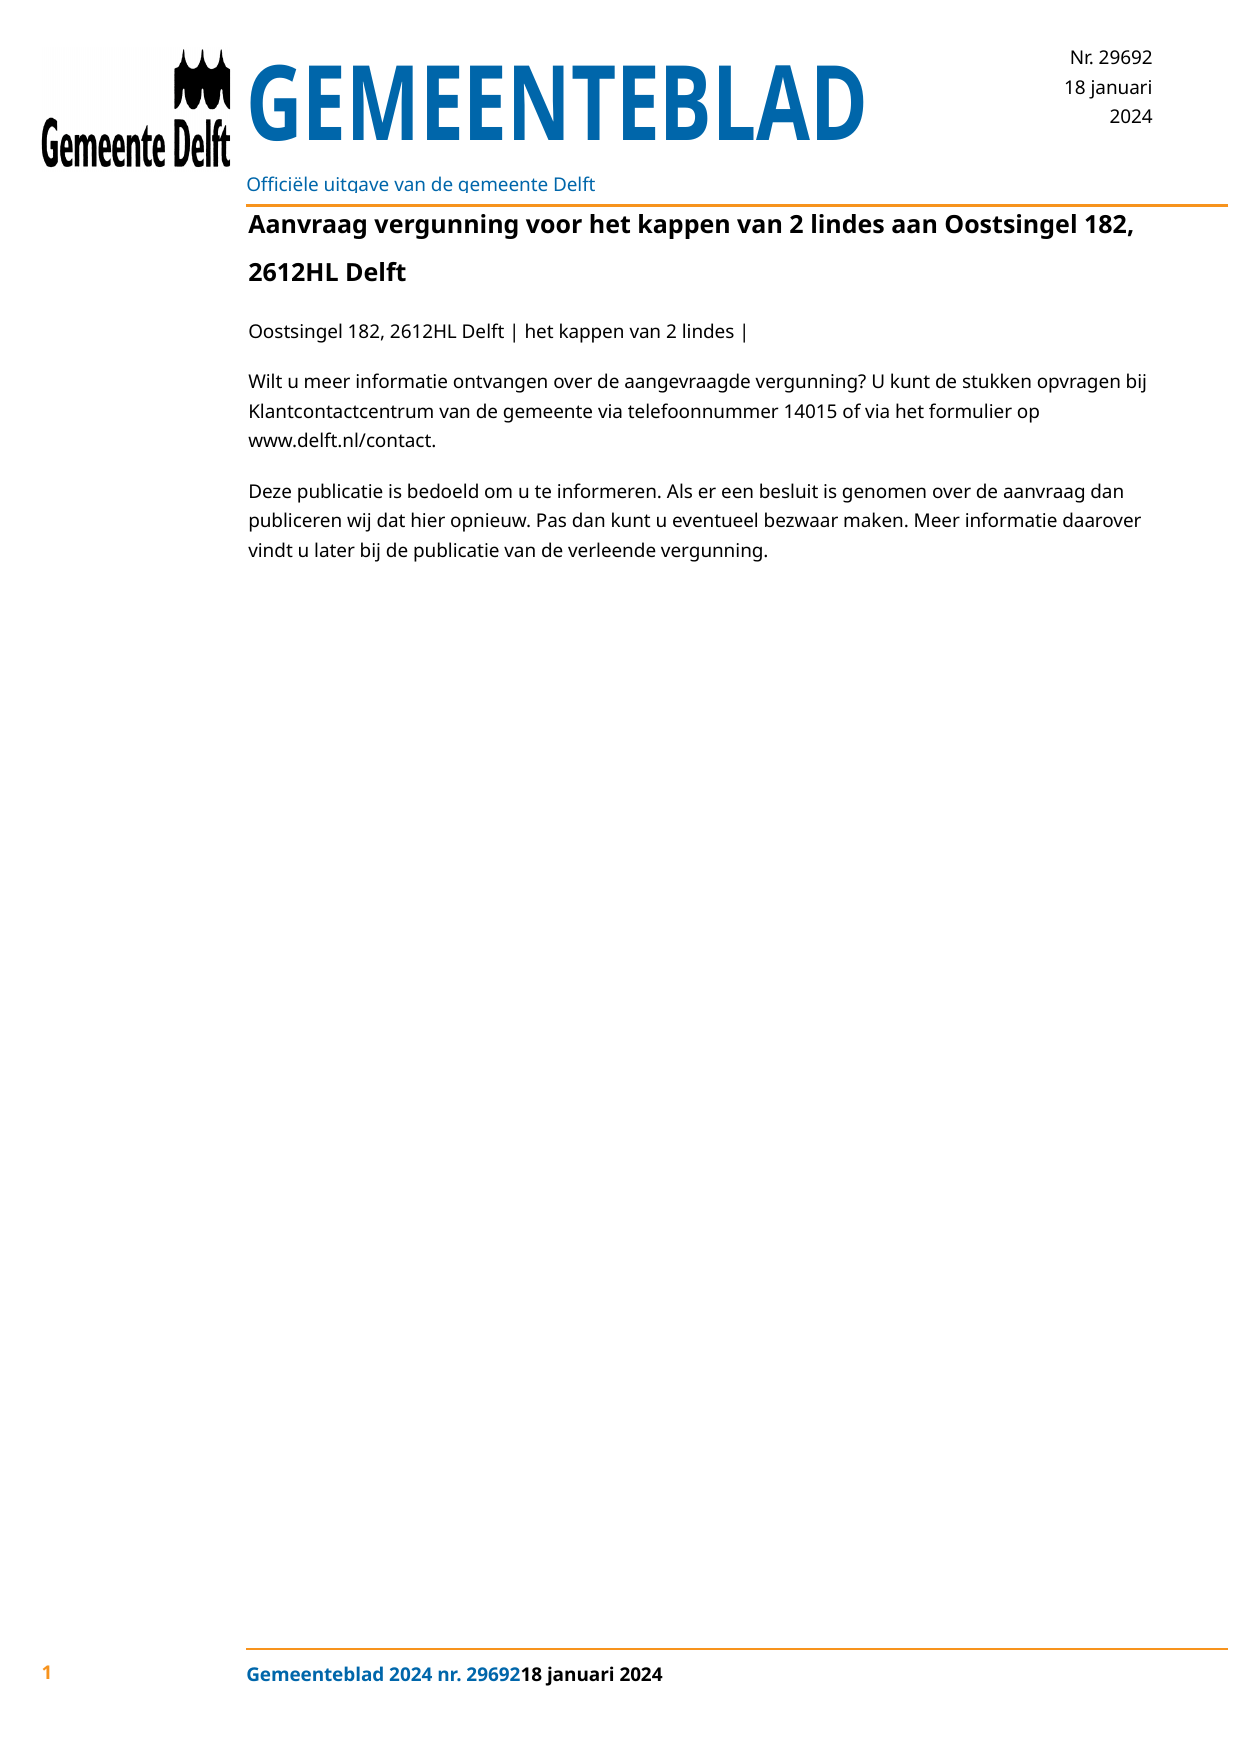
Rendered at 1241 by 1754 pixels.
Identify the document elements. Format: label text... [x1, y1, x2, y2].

text Deze publicatie is bedoeld om u te informeren. Als er een besluit is genomen over de aanvraag dan publiceren wij dat hier opnieuw. Pas dan kunt u eventueel bezwaar maken. Meer informatie daarover vindt u later bij de publicatie van de verleende vergunning. [248, 478, 1152, 563]
text Wilt u meer informatie ontvangen over de aangevraagde vergunning? U kunt de stukken opvragen bij Klantcontactcentrum van de gemeente via telefoonnummer 14015 of via het formulier op www.delft.nl/contact. [248, 368, 1152, 453]
text Oostsingel 182, 2612HL Delft | het kappen van 2 lindes | [248, 318, 1152, 344]
picture [41, 47, 231, 172]
text Aanvraag vergunning voor het kappen van 2 lindes aan Oostsingel 182, 2612HL Delft [248, 207, 1152, 288]
